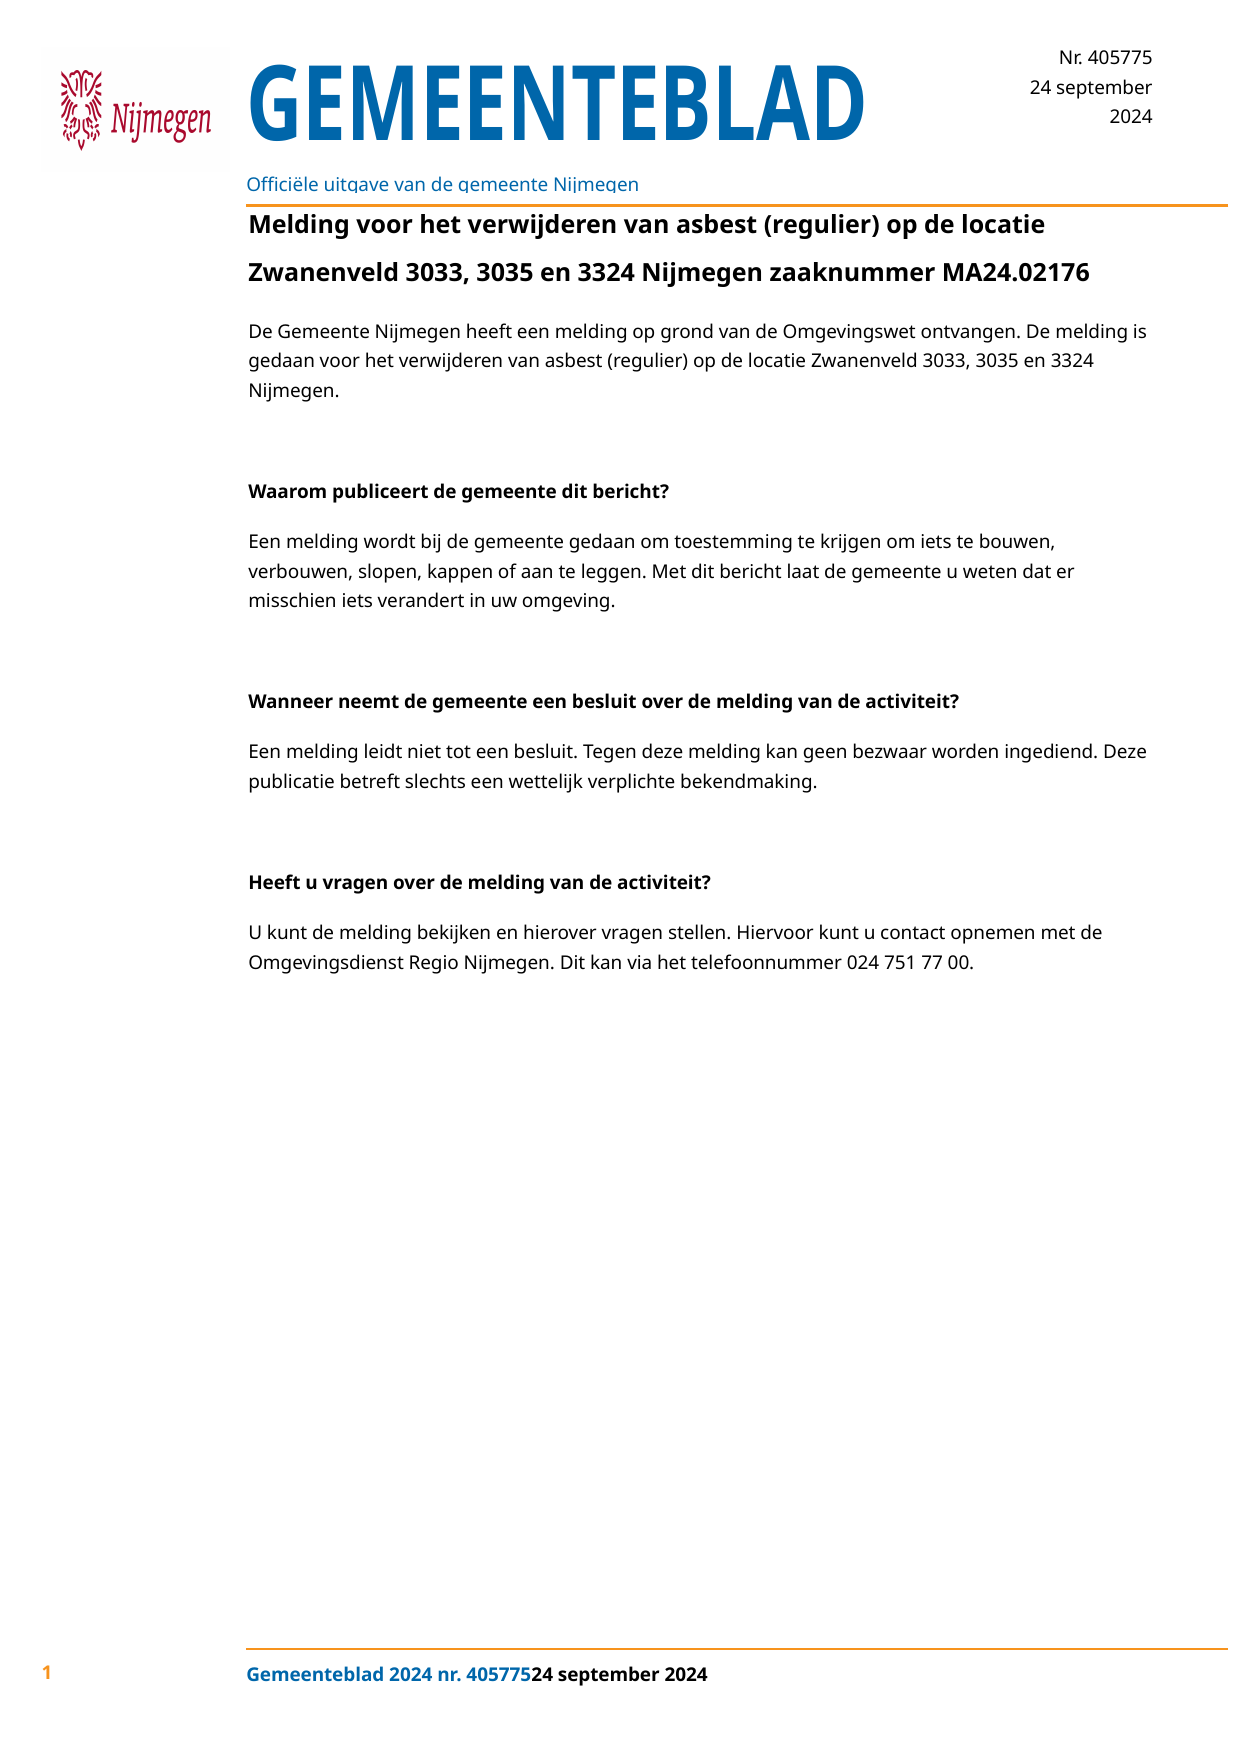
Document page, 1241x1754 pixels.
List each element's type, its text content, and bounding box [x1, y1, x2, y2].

text Waarom publiceert de gemeente dit bericht? [248, 478, 1152, 504]
text Een melding leidt niet tot een besluit. Tegen deze melding kan geen bezwaar worden ingediend. Deze publicatie betreft slechts een wettelijk verplichte bekendmaking. [248, 739, 1152, 794]
text U kunt de melding bekijken en hierover vragen stellen. Hiervoor kunt u contact opnemen met de Omgevingsdienst Regio Nijmegen. Dit kan via het telefoonnummer 024 751 77 00. [248, 919, 1152, 975]
picture [41, 47, 231, 172]
text De Gemeente Nijmegen heeft een melding op grond van de Omgevingswet ontvangen. De melding is gedaan voor het verwijderen van asbest (regulier) op de locatie Zwanenveld 3033, 3035 en 3324 Nijmegen. [248, 318, 1152, 403]
text Een melding wordt bij de gemeente gedaan om toestemming te krijgen om iets te bouwen, verbouwen, slopen, kappen of aan te leggen. Met dit bericht laat de gemeente u weten dat er misschien iets verandert in uw omgeving. [248, 528, 1152, 613]
text Wanneer neemt de gemeente een besluit over de melding van de activiteit? [248, 688, 1152, 714]
text Heeft u vragen over de melding van de activiteit? [248, 869, 1152, 895]
text Melding voor het verwijderen van asbest (regulier) op de locatie Zwanenveld 3033, 3035 en 3324 Nijmegen zaaknummer MA24.02176 [248, 207, 1152, 288]
